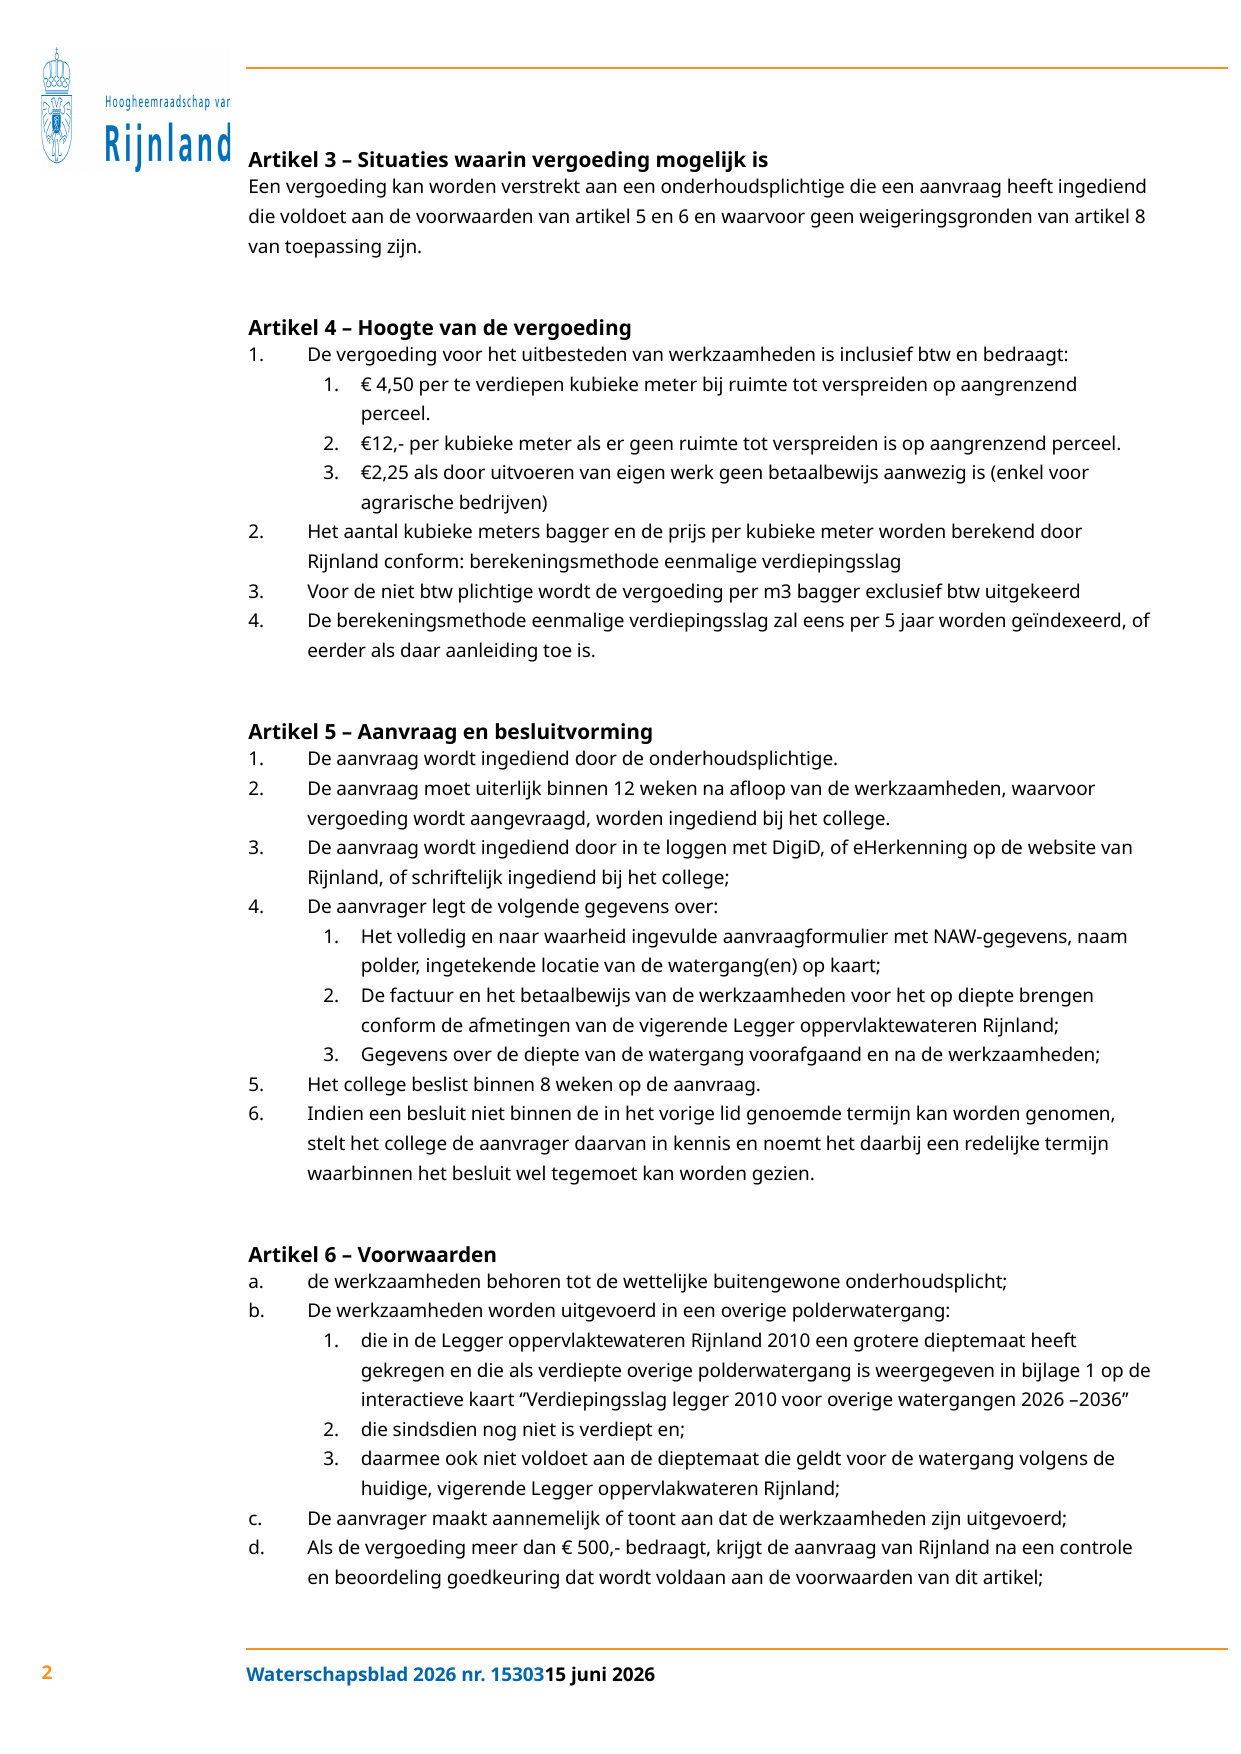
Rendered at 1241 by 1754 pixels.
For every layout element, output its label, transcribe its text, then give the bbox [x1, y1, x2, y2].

list Het aantal kubieke meters bagger en de prijs per kubieke meter worden berekend door Rijnland conform: berekeningsmethode eenmalige verdiepingsslag [248, 519, 1152, 574]
list Als de vergoeding meer dan € 500,- bedraagt, krijgt de aanvraag van Rijnland na een controle en beoordeling goedkeuring dat wordt voldaan aan de voorwaarden van dit artikel; [248, 1534, 1152, 1590]
text Artikel 3 – Situaties waarin vergoeding mogelijk is [248, 145, 1152, 174]
text Artikel 4 – Hoogte van de vergoeding [248, 313, 1152, 341]
list Indien een besluit niet binnen de in het vorige lid genoemde termijn kan worden genomen, stelt het college de aanvrager daarvan in kennis en noemt het daarbij een redelijke termijn waarbinnen het besluit wel tegemoet kan worden gezien. [248, 1101, 1152, 1185]
list Het college beslist binnen 8 weken op de aanvraag. [248, 1071, 1152, 1097]
list de werkzaamheden behoren tot de wettelijke buitengewone onderhoudsplicht; [248, 1268, 1152, 1294]
list De aanvrager maakt aannemelijk of toont aan dat de werkzaamheden zijn uitgevoerd; [248, 1505, 1152, 1531]
list De werkzaamheden worden uitgevoerd in een overige polderwatergang: [248, 1298, 1152, 1323]
list Gegevens over de diepte van de watergang voorafgaand en na de werkzaamheden; [323, 1041, 1152, 1067]
list De vergoeding voor het uitbesteden van werkzaamheden is inclusief btw en bedraagt: [248, 341, 1152, 367]
list daarmee ook niet voldoet aan de dieptemaat die geldt voor de watergang volgens de huidige, vigerende Legger oppervlakwateren Rijnland; [323, 1446, 1152, 1501]
list € 4,50 per te verdiepen kubieke meter bij ruimte tot verspreiden op aangrenzend perceel. [323, 371, 1152, 426]
list €12,- per kubieke meter als er geen ruimte tot verspreiden is op aangrenzend perceel. [323, 430, 1152, 456]
list die in de Legger oppervlaktewateren Rijnland 2010 een grotere dieptemaat heeft gekregen en die als verdiepte overige polderwatergang is weergegeven in bijlage 1 op de interactieve kaart ‘’Verdiepingsslag legger 2010 voor overige watergangen 2026 –2036’’ [323, 1327, 1152, 1412]
list De berekeningsmethode eenmalige verdiepingsslag zal eens per 5 jaar worden geïndexeerd, of eerder als daar aanleiding toe is. [248, 607, 1152, 663]
list De factuur en het betaalbewijs van de werkzaamheden voor het op diepte brengen conform de afmetingen van de vigerende Legger oppervlaktewateren Rijnland; [323, 982, 1152, 1037]
list Voor de niet btw plichtige wordt de vergoeding per m3 bagger exclusief btw uitgekeerd [248, 578, 1152, 604]
text Artikel 5 – Aanvraag en besluitvorming [248, 717, 1152, 746]
list De aanvrager legt de volgende gegevens over: [248, 893, 1152, 919]
text Een vergoeding kan worden verstrekt aan een onderhoudsplichtige die een aanvraag heeft ingediend die voldoet aan de voorwaarden van artikel 5 en 6 en waarvoor geen weigeringsgronden van artikel 8 van toepassing zijn. [248, 174, 1152, 258]
list die sindsdien nog niet is verdiept en; [323, 1416, 1152, 1442]
text Artikel 6 – Voorwaarden [248, 1240, 1152, 1268]
picture [41, 47, 231, 172]
list De aanvraag moet uiterlijk binnen 12 weken na afloop van de werkzaamheden, waarvoor vergoeding wordt aangevraagd, worden ingediend bij het college. [248, 775, 1152, 830]
list Het volledig en naar waarheid ingevulde aanvraagformulier met NAW-gegevens, naam polder, ingetekende locatie van de watergang(en) op kaart; [323, 923, 1152, 978]
list €2,25 als door uitvoeren van eigen werk geen betaalbewijs aanwezig is (enkel voor agrarische bedrijven) [323, 459, 1152, 515]
list De aanvraag wordt ingediend door in te loggen met DigiD, of eHerkenning op de website van Rijnland, of schriftelijk ingediend bij het college; [248, 834, 1152, 889]
list De aanvraag wordt ingediend door de onderhoudsplichtige. [248, 746, 1152, 771]
